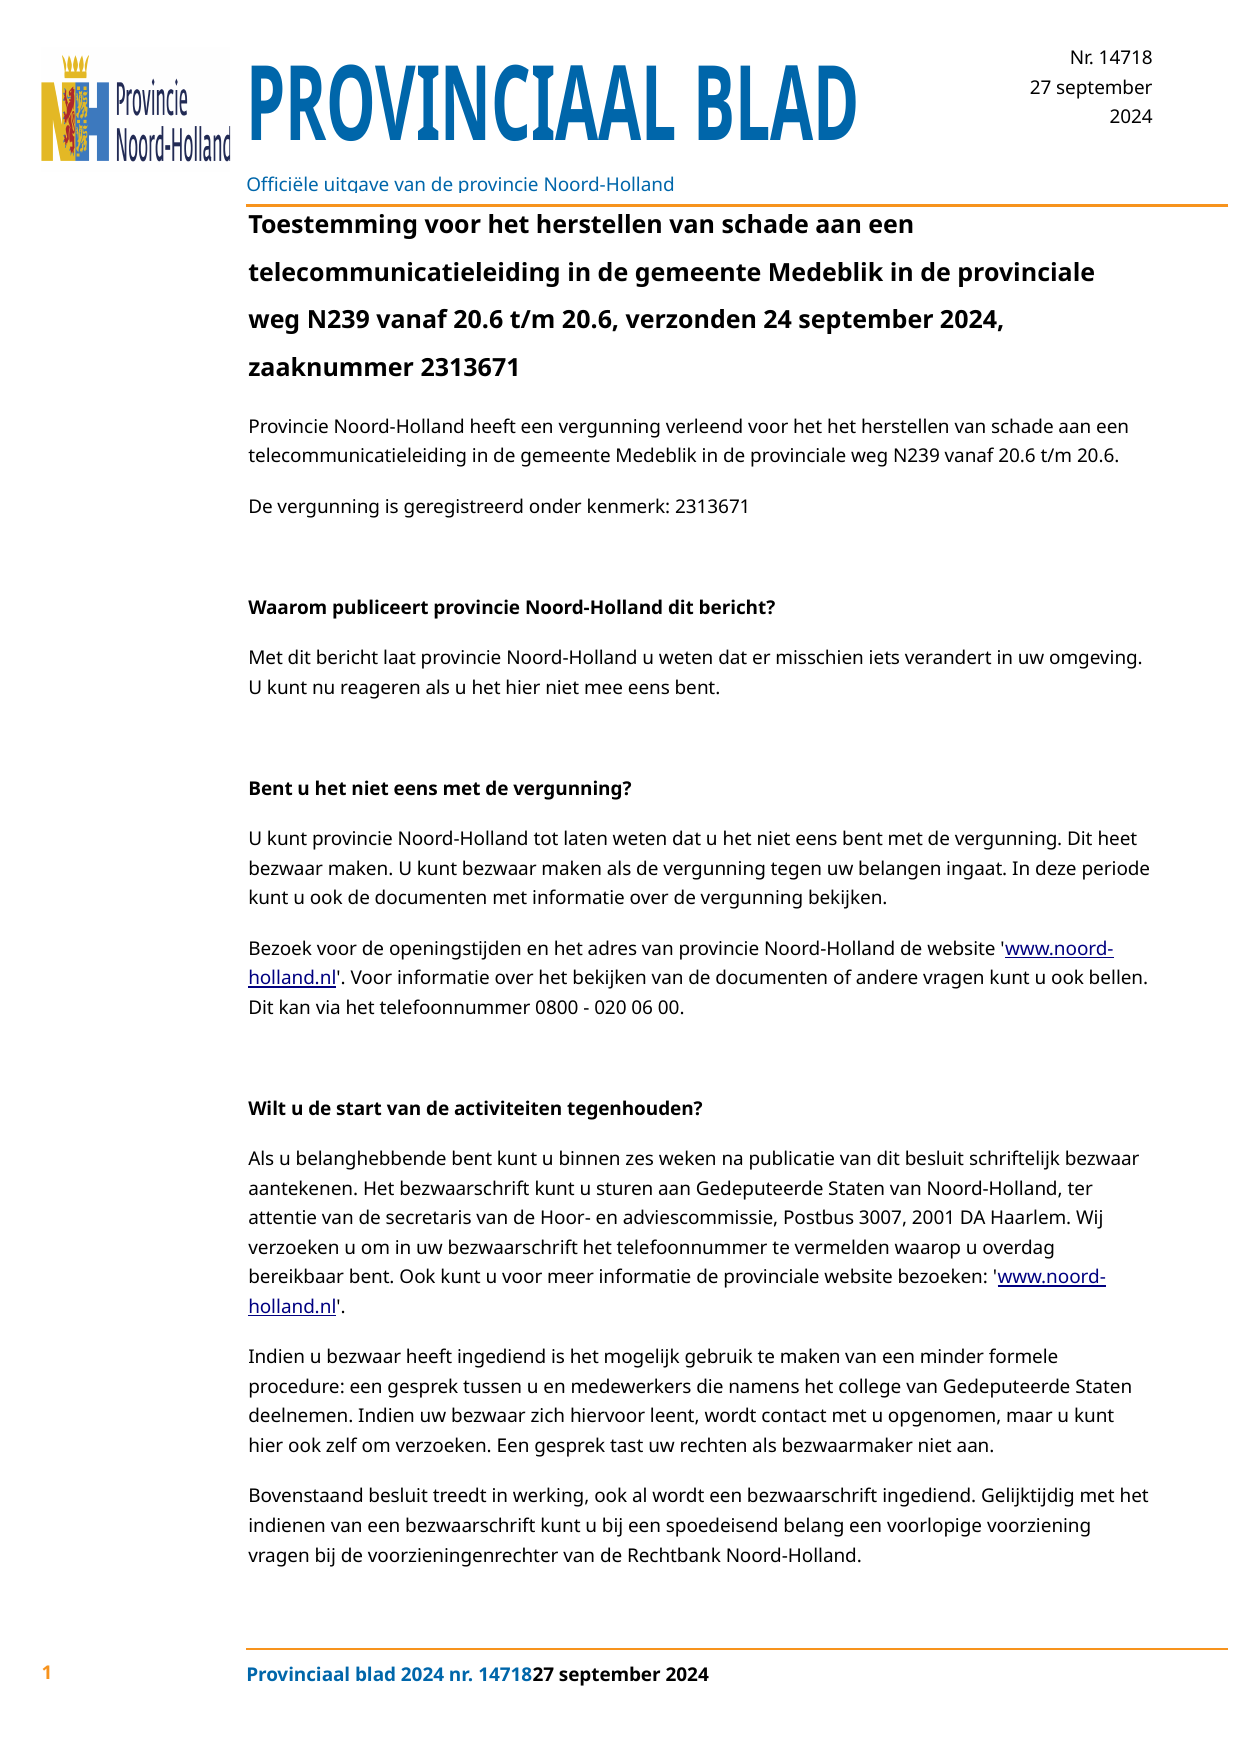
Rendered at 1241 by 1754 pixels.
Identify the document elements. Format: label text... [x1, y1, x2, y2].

text Met dit bericht laat provincie Noord-Holland u weten dat er misschien iets verandert in uw omgeving. U kunt nu reageren als u het hier niet mee eens bent. [248, 644, 1152, 700]
picture [41, 47, 231, 172]
text Waarom publiceert provincie Noord-Holland dit bericht? [248, 594, 1152, 620]
text Bent u het niet eens met de vergunning? [248, 775, 1152, 801]
text Als u belanghebbende bent kunt u binnen zes weken na publicatie van dit besluit schriftelijk bezwaar aantekenen. Het bezwaarschrift kunt u sturen aan Gedeputeerde Staten van Noord-Holland, ter attentie van de secretaris van de Hoor- en adviescommissie, Postbus 3007, 2001 DA Haarlem. Wij verzoeken u om in uw bezwaarschrift het telefoonnummer te vermelden waarop u overdag bereikbaar bent. Ook kunt u voor meer informatie de provinciale website bezoeken: 'www.noord-holland.nl'. [248, 1145, 1152, 1319]
text Bezoek voor de openingstijden en het adres van provincie Noord-Holland de website 'www.noord-holland.nl'. Voor informatie over het bekijken van de documenten of andere vragen kunt u ook bellen. Dit kan via het telefoonnummer 0800 - 020 06 00. [248, 935, 1152, 1020]
text U kunt provincie Noord-Holland tot laten weten dat u het niet eens bent met de vergunning. Dit heet bezwaar maken. U kunt bezwaar maken als de vergunning tegen uw belangen ingaat. In deze periode kunt u ook de documenten met informatie over de vergunning bekijken. [248, 825, 1152, 910]
text Bovenstaand besluit treedt in werking, ook al wordt een bezwaarschrift ingediend. Gelijktijdig met het indienen van een bezwaarschrift kunt u bij een spoedeisend belang een voorlopige voorziening vragen bij de voorzieningenrechter van de Rechtbank Noord-Holland. [248, 1483, 1152, 1568]
text De vergunning is geregistreerd onder kenmerk: 2313671 [248, 493, 1152, 519]
text Wilt u de start van de activiteiten tegenhouden? [248, 1095, 1152, 1121]
text Indien u bezwaar heeft ingediend is het mogelijk gebruik te maken van een minder formele procedure: een gesprek tussen u en medewerkers die namens het college van Gedeputeerde Staten deelnemen. Indien uw bezwaar zich hiervoor leent, wordt contact met u opgenomen, maar u kunt hier ook zelf om verzoeken. Een gesprek tast uw rechten als bezwaarmaker niet aan. [248, 1343, 1152, 1458]
text Provincie Noord-Holland heeft een vergunning verleend voor het het herstellen van schade aan een telecommunicatieleiding in de gemeente Medeblik in de provinciale weg N239 vanaf 20.6 t/m 20.6. [248, 413, 1152, 468]
text Toestemming voor het herstellen van schade aan een telecommunicatieleiding in de gemeente Medeblik in de provinciale weg N239 vanaf 20.6 t/m 20.6, verzonden 24 september 2024, zaaknummer 2313671 [248, 207, 1152, 384]
